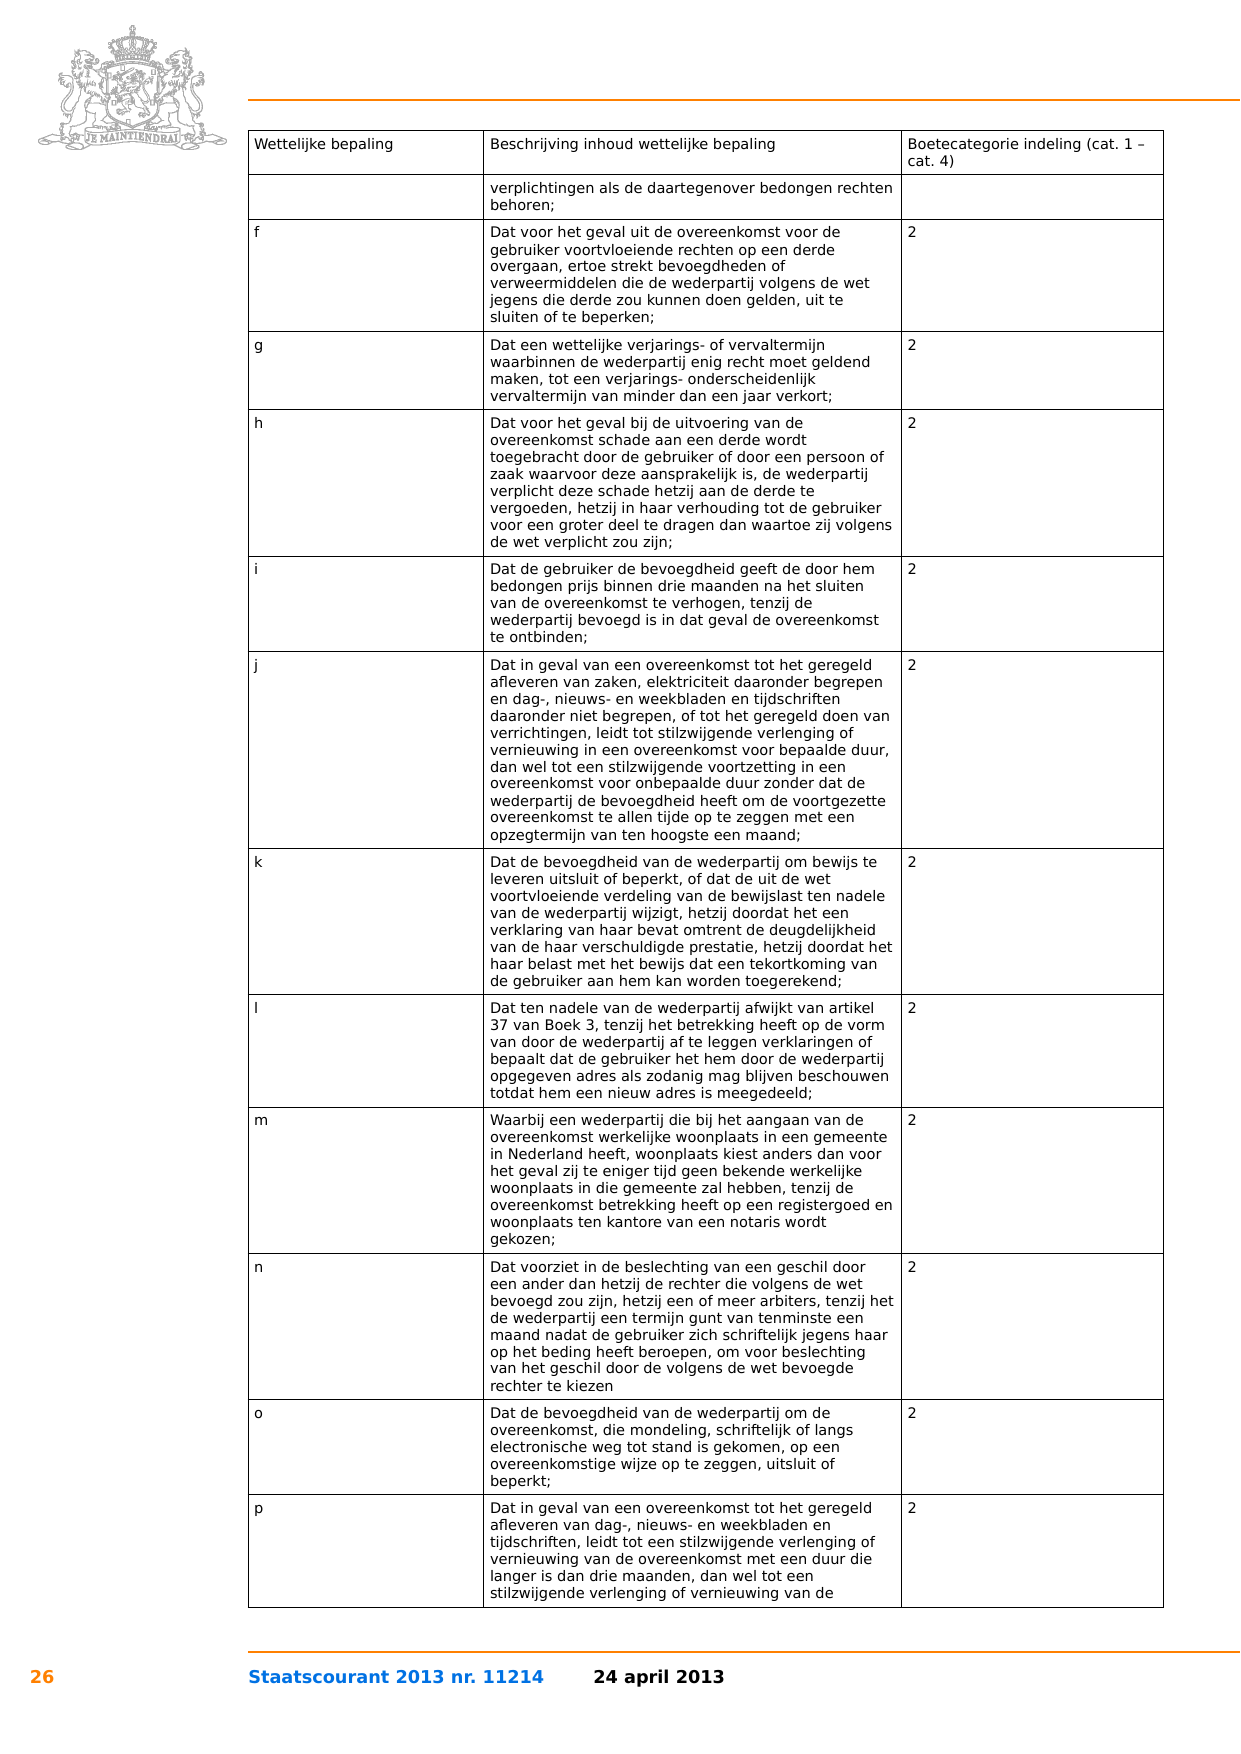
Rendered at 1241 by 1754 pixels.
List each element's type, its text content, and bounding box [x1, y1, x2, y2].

table_cell 2 [902, 220, 1163, 331]
table_header Wettelijke bepaling [249, 131, 483, 174]
table_cell 2 [902, 1495, 1163, 1607]
table_cell verplichtingen als de daartegenover bedongen rechten behoren; [484, 175, 901, 219]
table_cell 2 [902, 995, 1163, 1107]
table_cell [249, 175, 483, 219]
table_header Boetecategorie indeling (cat. 1 – cat. 4) [902, 131, 1163, 174]
table_cell l [249, 995, 483, 1107]
table_cell 2 [902, 849, 1163, 994]
table_cell Dat in geval van een overeenkomst tot het geregeld afleveren van zaken, elektriciteit daaronder begrepen en dag-, nieuws- en weekbladen en tijdschriften daaronder niet begrepen, of tot het geregeld doen van verrichtingen, leidt tot stilzwijgende verlenging of vernieuwing in een overeenkomst voor bepaalde duur, dan wel tot een stilzwijgende voortzetting in een overeenkomst voor onbepaalde duur zonder dat de wederpartij de bevoegdheid heeft om de voortgezette overeenkomst te allen tijde op te zeggen met een opzegtermijn van ten hoogste een maand; [484, 652, 901, 848]
table_cell 2 [902, 410, 1163, 556]
table_cell j [249, 652, 483, 848]
table_header Beschrijving inhoud wettelijke bepaling [484, 131, 901, 174]
table_cell m [249, 1108, 483, 1253]
table_cell Dat in geval van een overeenkomst tot het geregeld afleveren van dag-, nieuws- en weekbladen en tijdschriften, leidt tot een stilzwijgende verlenging of vernieuwing van de overeenkomst met een duur die langer is dan drie maanden, dan wel tot een stilzwijgende verlenging of vernieuwing van de [484, 1495, 901, 1607]
table_cell Dat een wettelijke verjarings- of vervaltermijn waarbinnen de wederpartij enig recht moet geldend maken, tot een verjarings- onderscheidenlijk vervaltermijn van minder dan een jaar verkort; [484, 332, 901, 409]
table_cell 2 [902, 652, 1163, 848]
table_cell h [249, 410, 483, 556]
table_cell p [249, 1495, 483, 1607]
table_cell 2 [902, 1254, 1163, 1399]
table_cell Dat de bevoegdheid van de wederpartij om de overeenkomst, die mondeling, schriftelijk of langs electronische weg tot stand is gekomen, op een overeenkomstige wijze op te zeggen, uitsluit of beperkt; [484, 1400, 901, 1494]
table_cell f [249, 220, 483, 331]
table_cell o [249, 1400, 483, 1494]
table_cell n [249, 1254, 483, 1399]
table_cell Dat voor het geval uit de overeenkomst voor de gebruiker voortvloeiende rechten op een derde overgaan, ertoe strekt bevoegdheden of verweermiddelen die de wederpartij volgens de wet jegens die derde zou kunnen doen gelden, uit te sluiten of te beperken; [484, 220, 901, 331]
table_cell Dat ten nadele van de wederpartij afwijkt van artikel 37 van Boek 3, tenzij het betrekking heeft op de vorm van door de wederpartij af te leggen verklaringen of bepaalt dat de gebruiker het hem door de wederpartij opgegeven adres als zodanig mag blijven beschouwen totdat hem een nieuw adres is meegedeeld; [484, 995, 901, 1107]
picture [38, 25, 227, 150]
table_cell g [249, 332, 483, 409]
table_cell 2 [902, 1108, 1163, 1253]
table_cell i [249, 557, 483, 651]
table_cell 2 [902, 332, 1163, 409]
table_cell Dat de bevoegdheid van de wederpartij om bewijs te leveren uitsluit of beperkt, of dat de uit de wet voortvloeiende verdeling van de bewijslast ten nadele van de wederpartij wijzigt, hetzij doordat het een verklaring van haar bevat omtrent de deugdelijkheid van de haar verschuldigde prestatie, hetzij doordat het haar belast met het bewijs dat een tekortkoming van de gebruiker aan hem kan worden toegerekend; [484, 849, 901, 994]
table_cell Dat de gebruiker de bevoegdheid geeft de door hem bedongen prijs binnen drie maanden na het sluiten van de overeenkomst te verhogen, tenzij de wederpartij bevoegd is in dat geval de overeenkomst te ontbinden; [484, 557, 901, 651]
table_cell 2 [902, 557, 1163, 651]
table_cell Dat voorziet in de beslechting van een geschil door een ander dan hetzij de rechter die volgens de wet bevoegd zou zijn, hetzij een of meer arbiters, tenzij het de wederpartij een termijn gunt van tenminste een maand nadat de gebruiker zich schriftelijk jegens haar op het beding heeft beroepen, om voor beslechting van het geschil door de volgens de wet bevoegde rechter te kiezen [484, 1254, 901, 1399]
table_cell Waarbij een wederpartij die bij het aangaan van de overeenkomst werkelijke woonplaats in een gemeente in Nederland heeft, woonplaats kiest anders dan voor het geval zij te eniger tijd geen bekende werkelijke woonplaats in die gemeente zal hebben, tenzij de overeenkomst betrekking heeft op een registergoed en woonplaats ten kantore van een notaris wordt gekozen; [484, 1108, 901, 1253]
table_cell [902, 175, 1163, 219]
table_cell k [249, 849, 483, 994]
table_cell 2 [902, 1400, 1163, 1494]
table_cell Dat voor het geval bij de uitvoering van de overeenkomst schade aan een derde wordt toegebracht door de gebruiker of door een persoon of zaak waarvoor deze aansprakelijk is, de wederpartij verplicht deze schade hetzij aan de derde te vergoeden, hetzij in haar verhouding tot de gebruiker voor een groter deel te dragen dan waartoe zij volgens de wet verplicht zou zijn; [484, 410, 901, 556]
